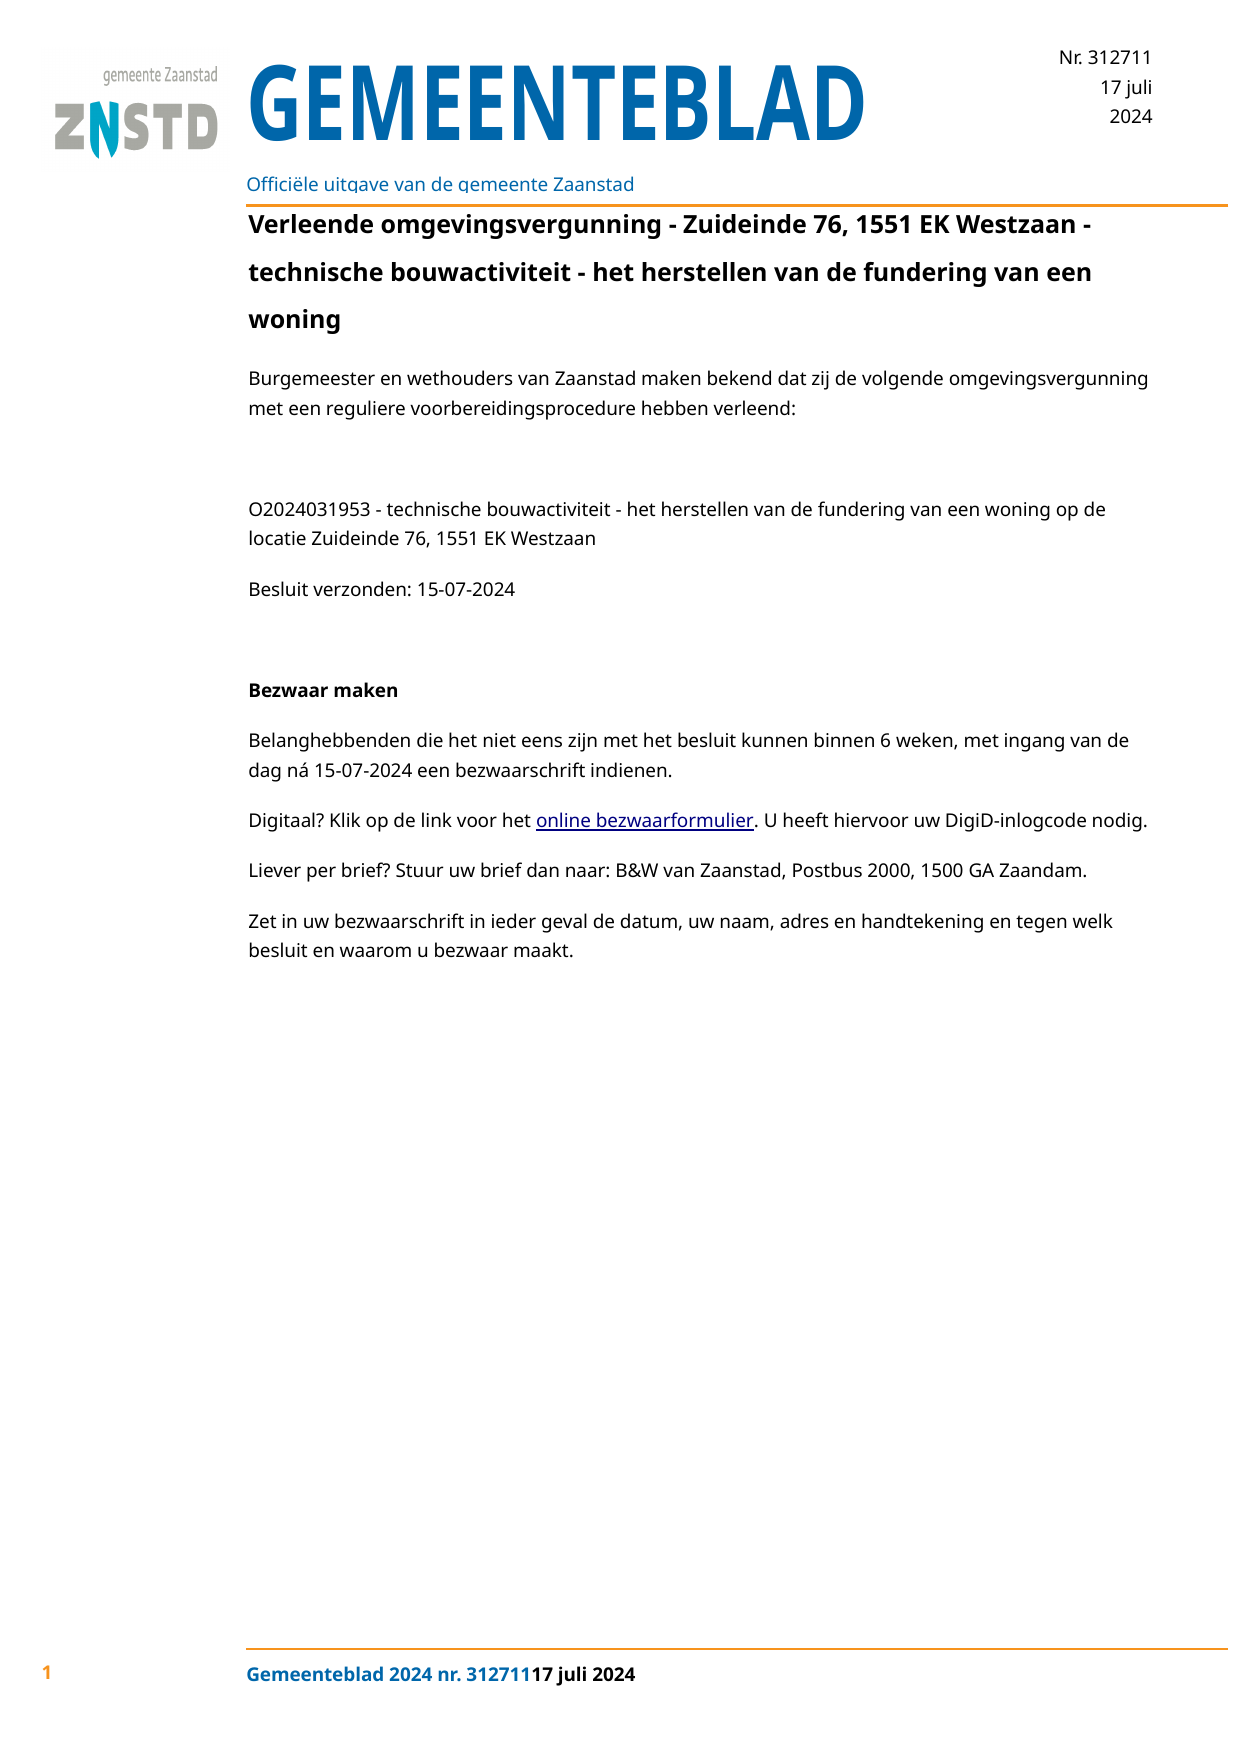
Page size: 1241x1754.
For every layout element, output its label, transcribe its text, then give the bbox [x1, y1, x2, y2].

text Bezwaar maken [248, 677, 1152, 702]
text Liever per brief? Stuur uw brief dan naar: B&W van Zaanstad, Postbus 2000, 1500 GA Zaandam. [248, 858, 1152, 883]
text Digitaal? Klik op de link voor het online bezwaarformulier. U heeft hiervoor uw DigiD-inlogcode nodig. [248, 807, 1152, 833]
picture [41, 47, 231, 172]
text Burgemeester en wethouders van Zaanstad maken bekend dat zij de volgende omgevingsvergunning met een reguliere voorbereidingsprocedure hebben verleend: [248, 366, 1152, 421]
text Besluit verzonden: 15-07-2024 [248, 576, 1152, 602]
text Zet in uw bezwaarschrift in ieder geval de datum, uw naam, adres en handtekening en tegen welk besluit en waarom u bezwaar maakt. [248, 908, 1152, 963]
text Belanghebbenden die het niet eens zijn met het besluit kunnen binnen 6 weken, met ingang van de dag ná 15-07-2024 een bezwaarschrift indienen. [248, 727, 1152, 782]
text Verleende omgevingsvergunning - Zuideinde 76, 1551 EK Westzaan - technische bouwactiviteit - het herstellen van de fundering van een woning [248, 207, 1152, 336]
text O2024031953 - technische bouwactiviteit - het herstellen van de fundering van een woning op de locatie Zuideinde 76, 1551 EK Westzaan [248, 496, 1152, 551]
